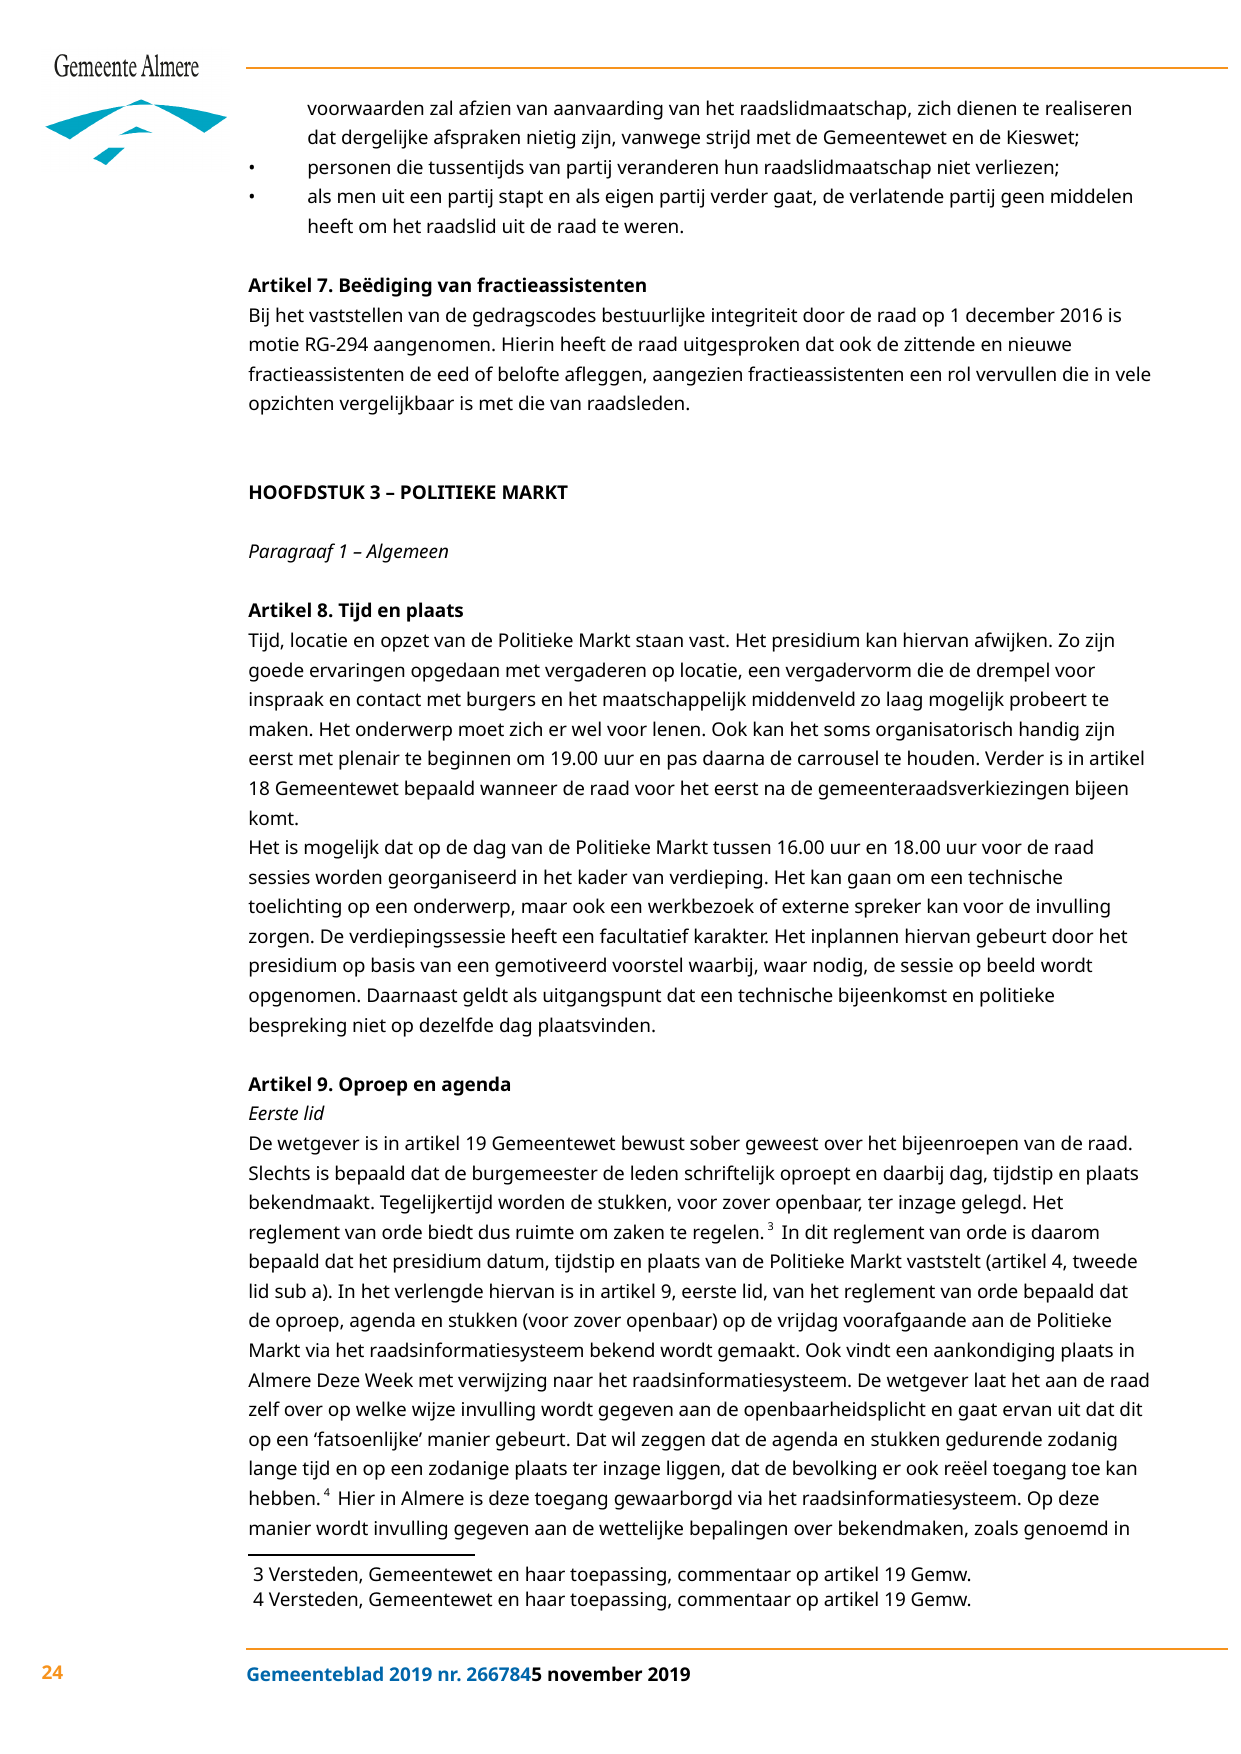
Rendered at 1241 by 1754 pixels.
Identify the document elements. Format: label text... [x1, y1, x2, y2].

text Eerste lid [248, 1101, 1152, 1126]
text Bij het vaststellen van de gedragscodes bestuurlijke integriteit door de raad op 1 december 2016 is motie RG-294 aangenomen. Hierin heeft de raad uitgesproken dat ook de zittende en nieuwe fractieassistenten de eed of belofte afleggen, aangezien fractieassistenten een rol vervullen die in vele opzichten vergelijkbaar is met die van raadsleden. [248, 302, 1152, 416]
text HOOFDSTUK 3 – POLITIEKE MARKT [248, 479, 1152, 505]
text Paragraaf 1 – Algemeen [248, 538, 1152, 564]
list als men uit een partij stapt en als eigen partij verder gaat, de verlatende partij geen middelen heeft om het raadslid uit de raad te weren. [248, 183, 1152, 239]
text De wetgever is in artikel 19 Gemeentewet bewust sober geweest over het bijeenroepen van de raad. Slechts is bepaald dat de burgemeester de leden schriftelijk oproept en daarbij dag, tijdstip en plaats bekendmaakt. Tegelijkertijd worden de stukken, voor zover openbaar, ter inzage gelegd. Het reglement van orde biedt dus ruimte om zaken te regelen. In dit reglement van orde is daarom bepaald dat het presidium datum, tijdstip en plaats van de Politieke Markt vaststelt (artikel 4, tweede lid sub a). In het verlengde hiervan is in artikel 9, eerste lid, van het reglement van orde bepaald dat de oproep, agenda en stukken (voor zover openbaar) op de vrijdag voorafgaande aan de Politieke Markt via het raadsinformatiesysteem bekend wordt gemaakt. Ook vindt een aankondiging plaats in Almere Deze Week met verwijzing naar het raadsinformatiesysteem. De wetgever laat het aan de raad zelf over op welke wijze invulling wordt gegeven aan de openbaarheidsplicht en gaat ervan uit dat dit op een ‘fatsoenlijke’ manier gebeurt. Dat wil zeggen dat de agenda en stukken gedurende zodanig lange tijd en op een zodanige plaats ter inzage liggen, dat de bevolking er ook reëel toegang toe kan hebben. Hier in Almere is deze toegang gewaarborgd via het raadsinformatiesysteem. Op deze manier wordt invulling gegeven aan de wettelijke bepalingen over bekendmaken, zoals genoemd in [248, 1130, 1152, 1541]
text Versteden, Gemeentewet en haar toepassing, commentaar op artikel 19 Gemw. [248, 1561, 1152, 1586]
text Versteden, Gemeentewet en haar toepassing, commentaar op artikel 19 Gemw. [248, 1586, 1152, 1612]
text Het is mogelijk dat op de dag van de Politieke Markt tussen 16.00 uur en 18.00 uur voor de raad sessies worden georganiseerd in het kader van verdieping. Het kan gaan om een technische toelichting op een onderwerp, maar ook een werkbezoek of externe spreker kan voor de invulling zorgen. De verdiepingssessie heeft een facultatief karakter. Het inplannen hiervan gebeurt door het presidium op basis van een gemotiveerd voorstel waarbij, waar nodig, de sessie op beeld wordt opgenomen. Daarnaast geldt als uitgangspunt dat een technische bijeenkomst en politieke bespreking niet op dezelfde dag plaatsvinden. [248, 834, 1152, 1038]
text Artikel 9. Oproep en agenda [248, 1071, 1152, 1097]
list voorwaarden zal afzien van aanvaarding van het raadslidmaatschap, zich dienen te realiseren dat dergelijke afspraken nietig zijn, vanwege strijd met de Gemeentewet en de Kieswet; [248, 95, 1152, 150]
text Tijd, locatie en opzet van de Politieke Markt staan vast. Het presidium kan hiervan afwijken. Zo zijn goede ervaringen opgedaan met vergaderen op locatie, een vergadervorm die de drempel voor inspraak en contact met burgers en het maatschappelijk middenveld zo laag mogelijk probeert te maken. Het onderwerp moet zich er wel voor lenen. Ook kan het soms organisatorisch handig zijn eerst met plenair te beginnen om 19.00 uur en pas daarna de carrousel te houden. Verder is in artikel 18 Gemeentewet bepaald wanneer de raad voor het eerst na de gemeenteraadsverkiezingen bijeen komt. [248, 627, 1152, 831]
picture [41, 47, 231, 172]
text Artikel 8. Tijd en plaats [248, 598, 1152, 623]
text Artikel 7. Beëdiging van fractieassistenten [248, 272, 1152, 298]
list personen die tussentijds van partij veranderen hun raadslidmaatschap niet verliezen; [248, 154, 1152, 180]
